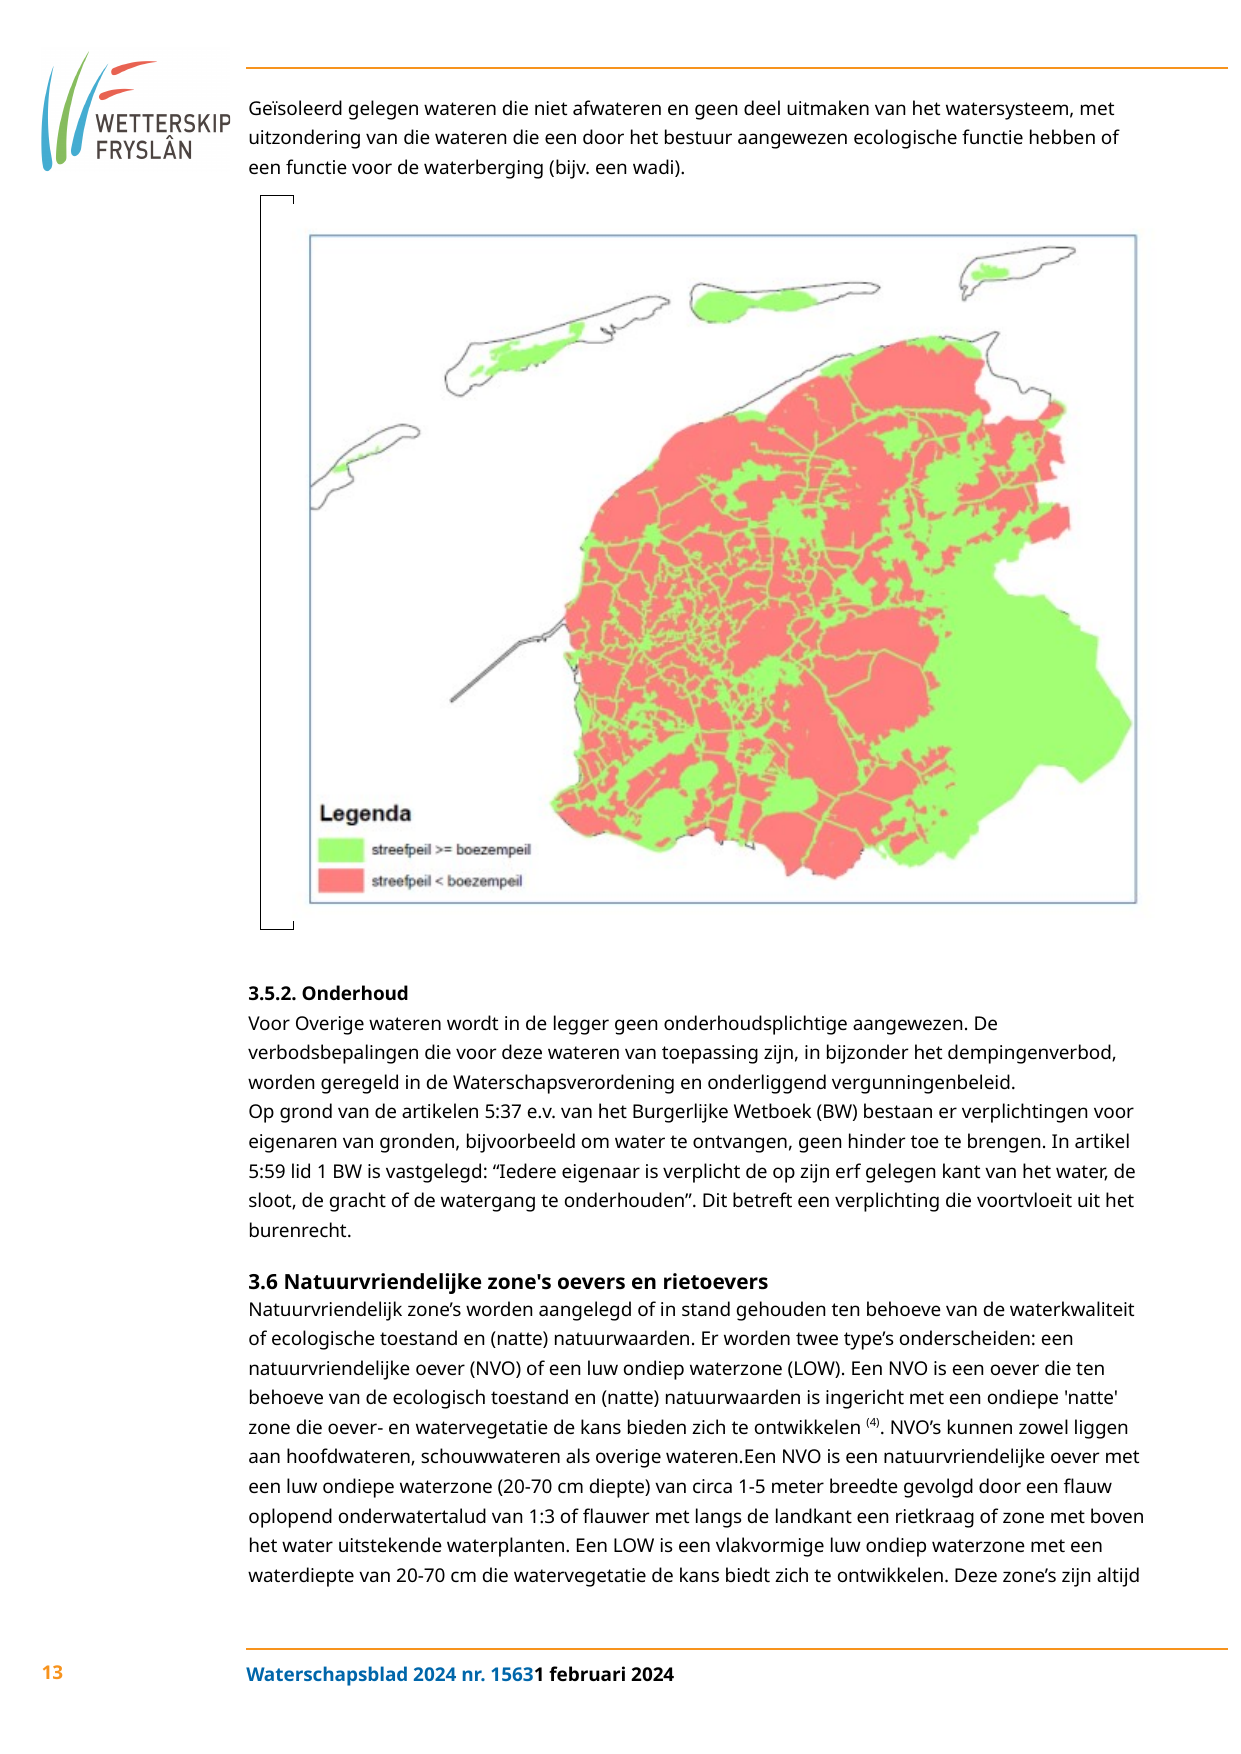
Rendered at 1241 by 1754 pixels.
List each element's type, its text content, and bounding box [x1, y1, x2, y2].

picture [41, 47, 231, 172]
picture [268, 204, 1173, 921]
text Geïsoleerd gelegen wateren die niet afwateren en geen deel uitmaken van het watersysteem, met uitzondering van die wateren die een door het bestuur aangewezen ecologische functie hebben of een functie voor de waterberging (bijv. een wadi). [248, 95, 1152, 180]
text 3.6 Natuurvriendelijke zone's oevers en rietoevers [248, 1267, 1152, 1296]
text Natuurvriendelijk zone’s worden aangelegd of in stand gehouden ten behoeve van de waterkwaliteit of ecologische toestand en (natte) natuurwaarden. Er worden twee type’s onderscheiden: een natuurvriendelijke oever (NVO) of een luw ondiep waterzone (LOW). Een NVO is een oever die ten behoeve van de ecologisch toestand en (natte) natuurwaarden is ingericht met een ondiepe 'natte' zone die oever- en watervegetatie de kans bieden zich te ontwikkelen (4). NVO’s kunnen zowel liggen aan hoofdwateren, schouwwateren als overige wateren.Een NVO is een natuurvriendelijke oever met een luw ondiepe waterzone (20-70 cm diepte) van circa 1-5 meter breedte gevolgd door een flauw oplopend onderwatertalud van 1:3 of flauwer met langs de landkant een rietkraag of zone met boven het water uitstekende waterplanten. Een LOW is een vlakvormige luw ondiep waterzone met een waterdiepte van 20-70 cm die watervegetatie de kans biedt zich te ontwikkelen. Deze zone’s zijn altijd [248, 1296, 1152, 1588]
text Voor Overige wateren wordt in de legger geen onderhoudsplichtige aangewezen. De verbodsbepalingen die voor deze wateren van toepassing zijn, in bijzonder het dempingenverbod, worden geregeld in de Waterschapsverordening en onderliggend vergunningenbeleid. [248, 1010, 1152, 1095]
text 3.5.2. Onderhoud [248, 980, 1152, 1006]
text Op grond van de artikelen 5:37 e.v. van het Burgerlijke Wetboek (BW) bestaan er verplichtingen voor eigenaren van gronden, bijvoorbeeld om water te ontvangen, geen hinder toe te brengen. In artikel 5:59 lid 1 BW is vastgelegd: “Iedere eigenaar is verplicht de op zijn erf gelegen kant van het water, de sloot, de gracht of de watergang te onderhouden”. Dit betreft een verplichting die voortvloeit uit het burenrecht. [248, 1099, 1152, 1243]
